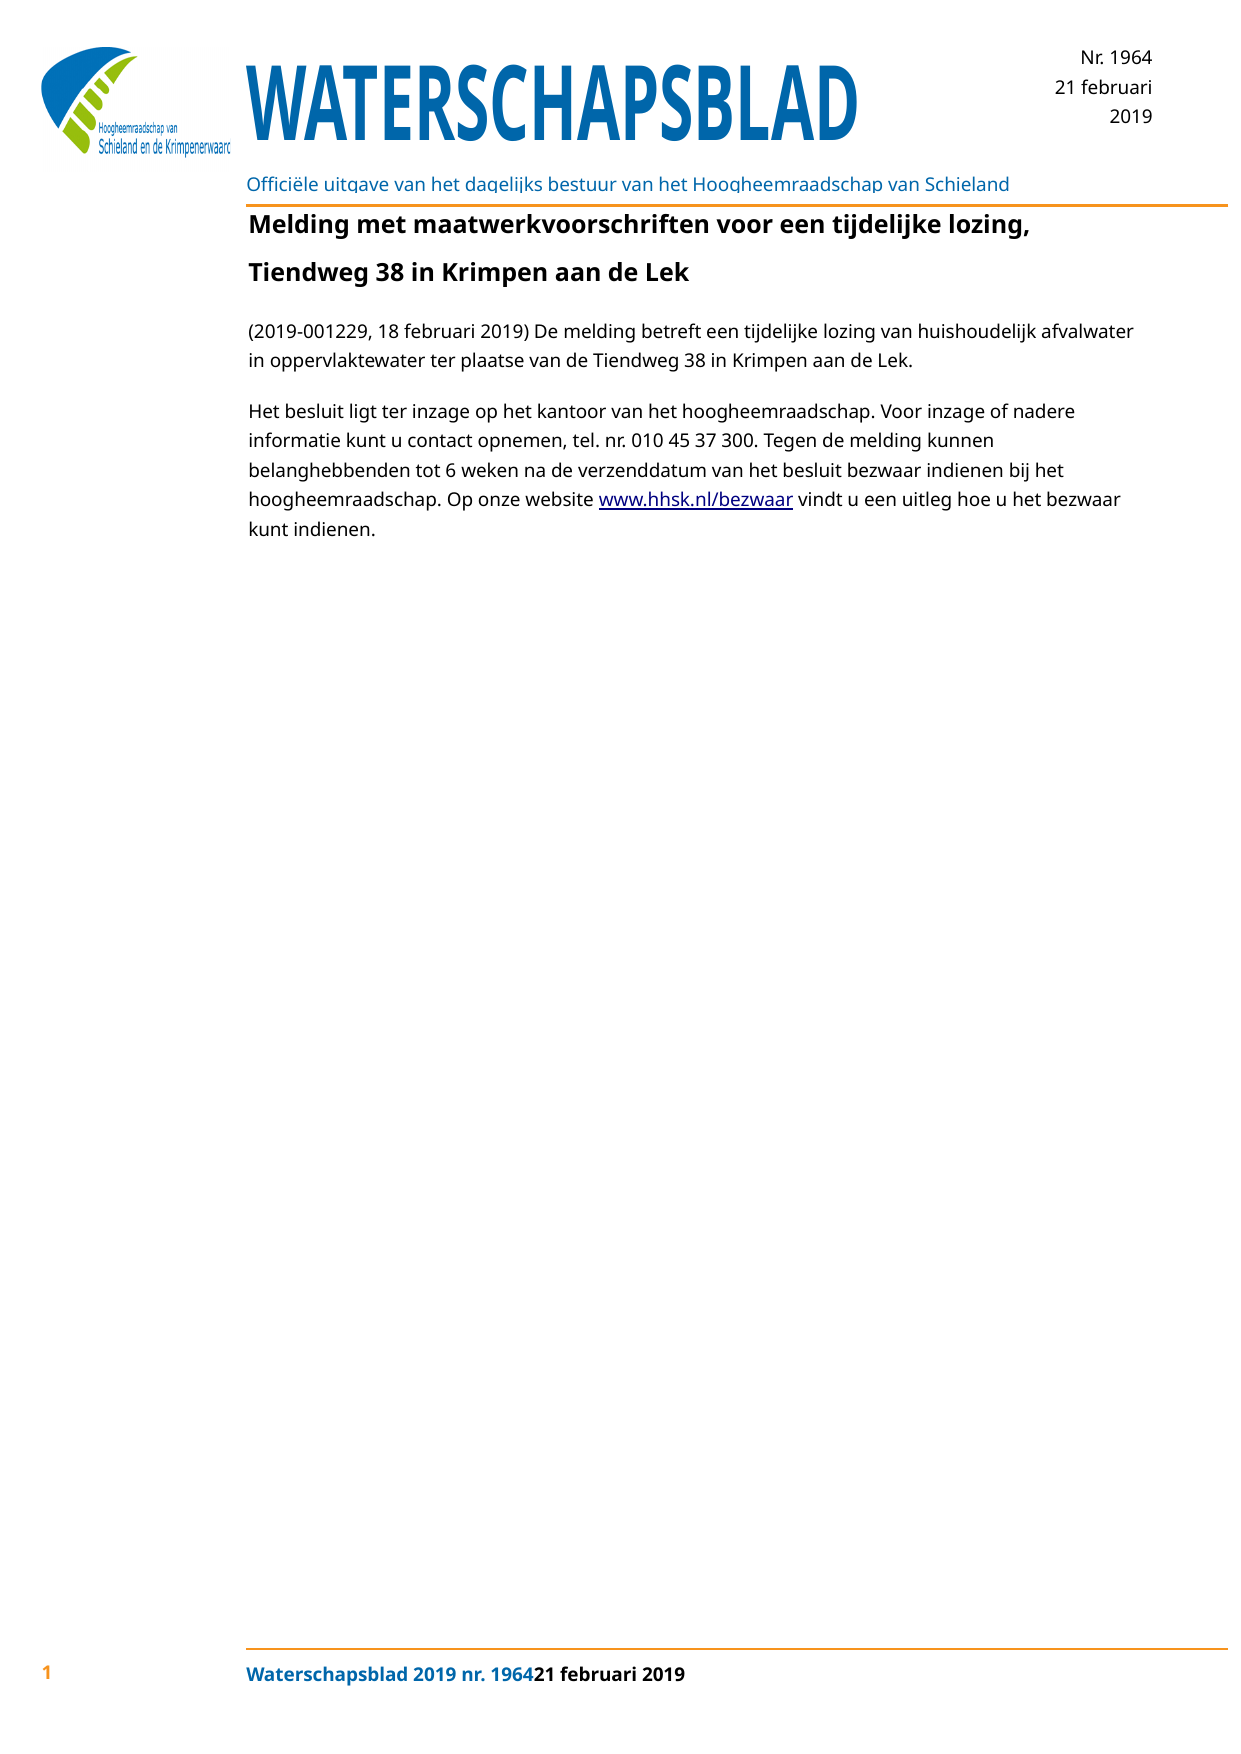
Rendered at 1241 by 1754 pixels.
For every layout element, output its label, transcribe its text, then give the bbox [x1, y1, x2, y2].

text Het besluit ligt ter inzage op het kantoor van het hoogheemraadschap. Voor inzage of nadere informatie kunt u contact opnemen, tel. nr. 010 45 37 300. Tegen de melding kunnen belanghebbenden tot 6 weken na de verzenddatum van het besluit bezwaar indienen bij het hoogheemraadschap. Op onze website www.hhsk.nl/bezwaar vindt u een uitleg hoe u het bezwaar kunt indienen. [248, 398, 1152, 542]
text (2019-001229, 18 februari 2019) De melding betreft een tijdelijke lozing van huishoudelijk afvalwater in oppervlaktewater ter plaatse van de Tiendweg 38 in Krimpen aan de Lek. [248, 318, 1152, 373]
picture [41, 47, 231, 172]
text Melding met maatwerkvoorschriften voor een tijdelijke lozing, Tiendweg 38 in Krimpen aan de Lek [248, 207, 1152, 288]
